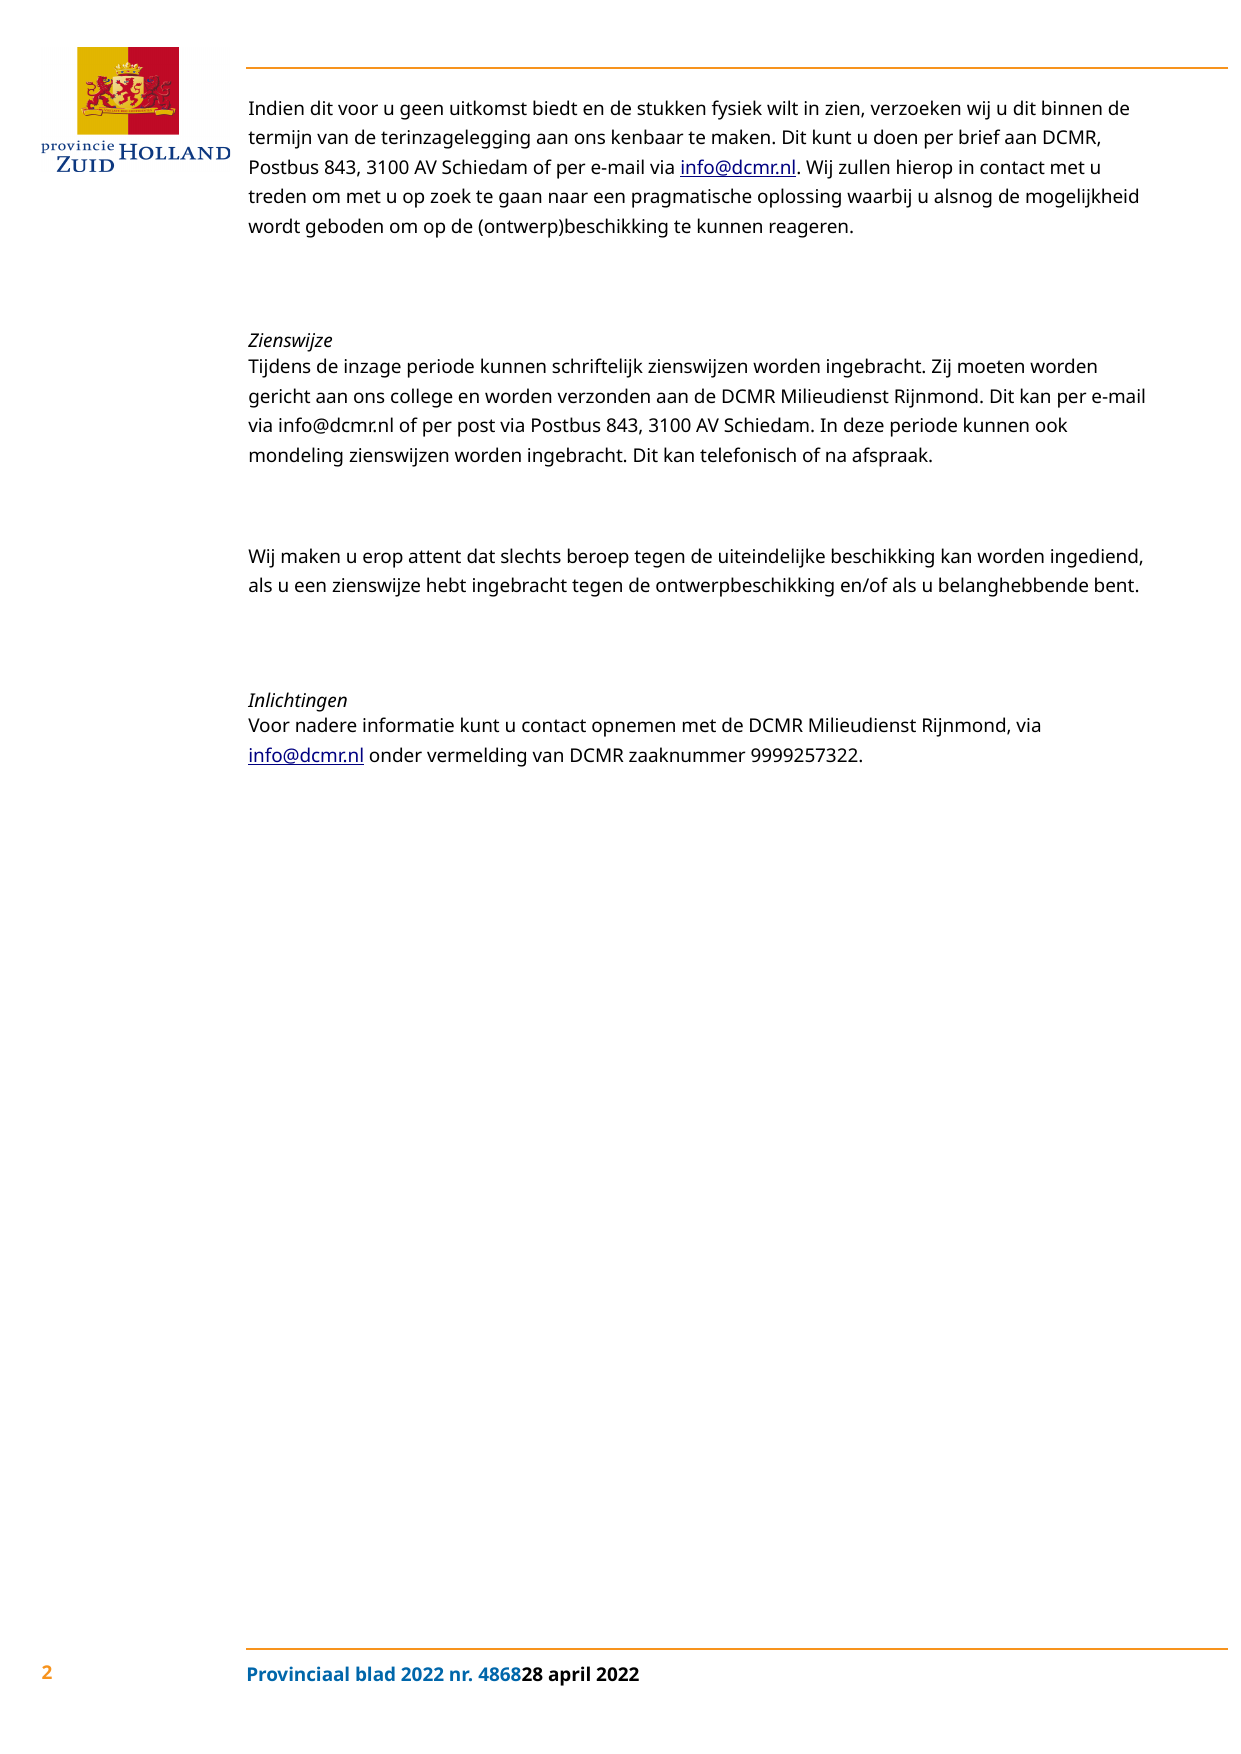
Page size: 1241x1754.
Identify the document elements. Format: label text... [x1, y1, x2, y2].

text Zienswijze [248, 327, 1152, 353]
picture [41, 47, 231, 172]
text Voor nadere informatie kunt u contact opnemen met de DCMR Milieudienst Rijnmond, via info@dcmr.nl onder vermelding van DCMR zaaknummer 9999257322. [248, 712, 1152, 768]
text Inlichtingen [248, 687, 1152, 712]
text Indien dit voor u geen uitkomst biedt en de stukken fysiek wilt in zien, verzoeken wij u dit binnen de termijn van de terinzagelegging aan ons kenbaar te maken. Dit kunt u doen per brief aan DCMR, Postbus 843, 3100 AV Schiedam of per e-mail via info@dcmr.nl. Wij zullen hierop in contact met u treden om met u op zoek te gaan naar een pragmatische oplossing waarbij u alsnog de mogelijkheid wordt geboden om op de (ontwerp)beschikking te kunnen reageren. [248, 95, 1152, 239]
text Tijdens de inzage periode kunnen schriftelijk zienswijzen worden ingebracht. Zij moeten worden gericht aan ons college en worden verzonden aan de DCMR Milieudienst Rijnmond. Dit kan per e-mail via info@dcmr.nl of per post via Postbus 843, 3100 AV Schiedam. In deze periode kunnen ook mondeling zienswijzen worden ingebracht. Dit kan telefonisch of na afspraak. [248, 353, 1152, 468]
text Wij maken u erop attent dat slechts beroep tegen de uiteindelijke beschikking kan worden ingediend, als u een zienswijze hebt ingebracht tegen de ontwerpbeschikking en/of als u belanghebbende bent. [248, 543, 1152, 598]
